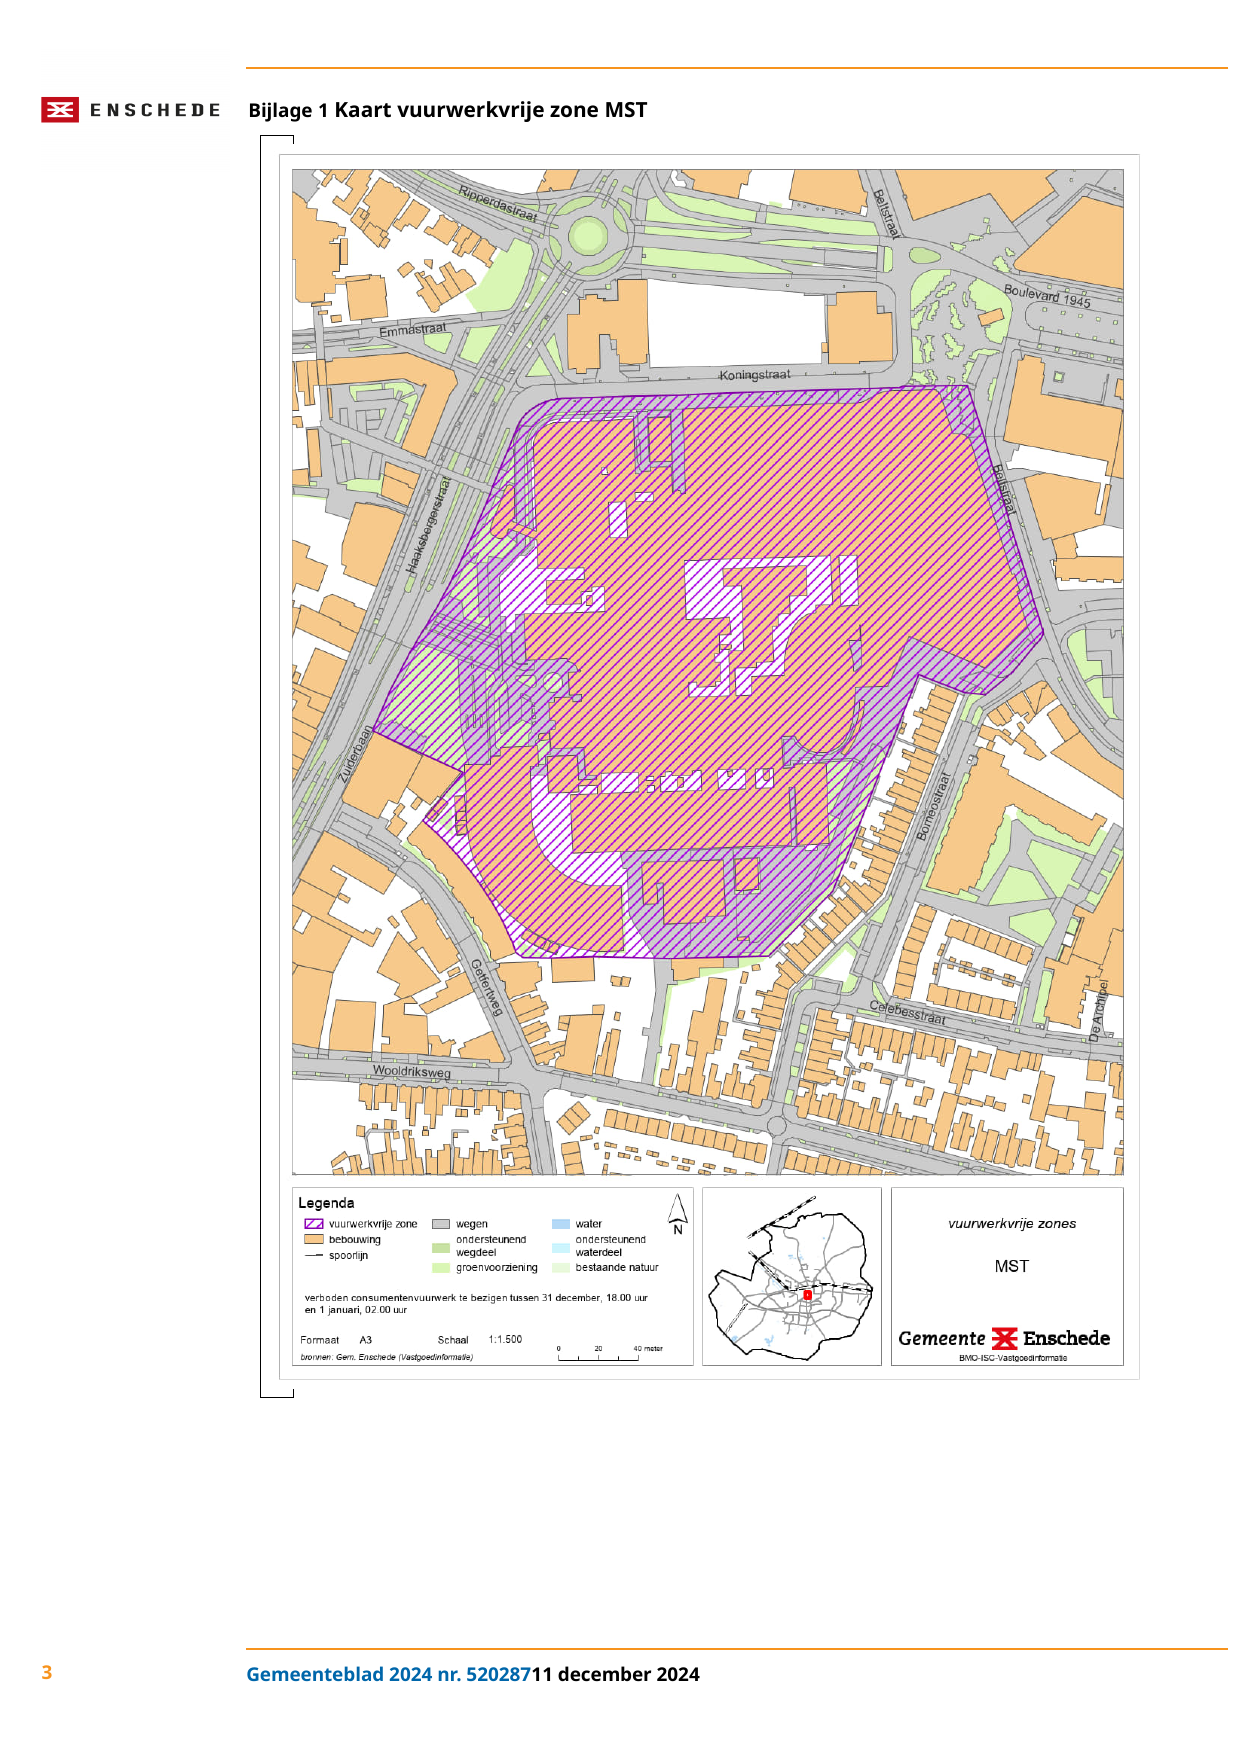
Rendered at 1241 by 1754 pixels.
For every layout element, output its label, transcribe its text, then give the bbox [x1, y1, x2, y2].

text Bijlage 1 Kaart vuurwerkvrije zone MST [248, 95, 1152, 123]
picture [41, 47, 231, 172]
picture [268, 144, 1149, 1389]
